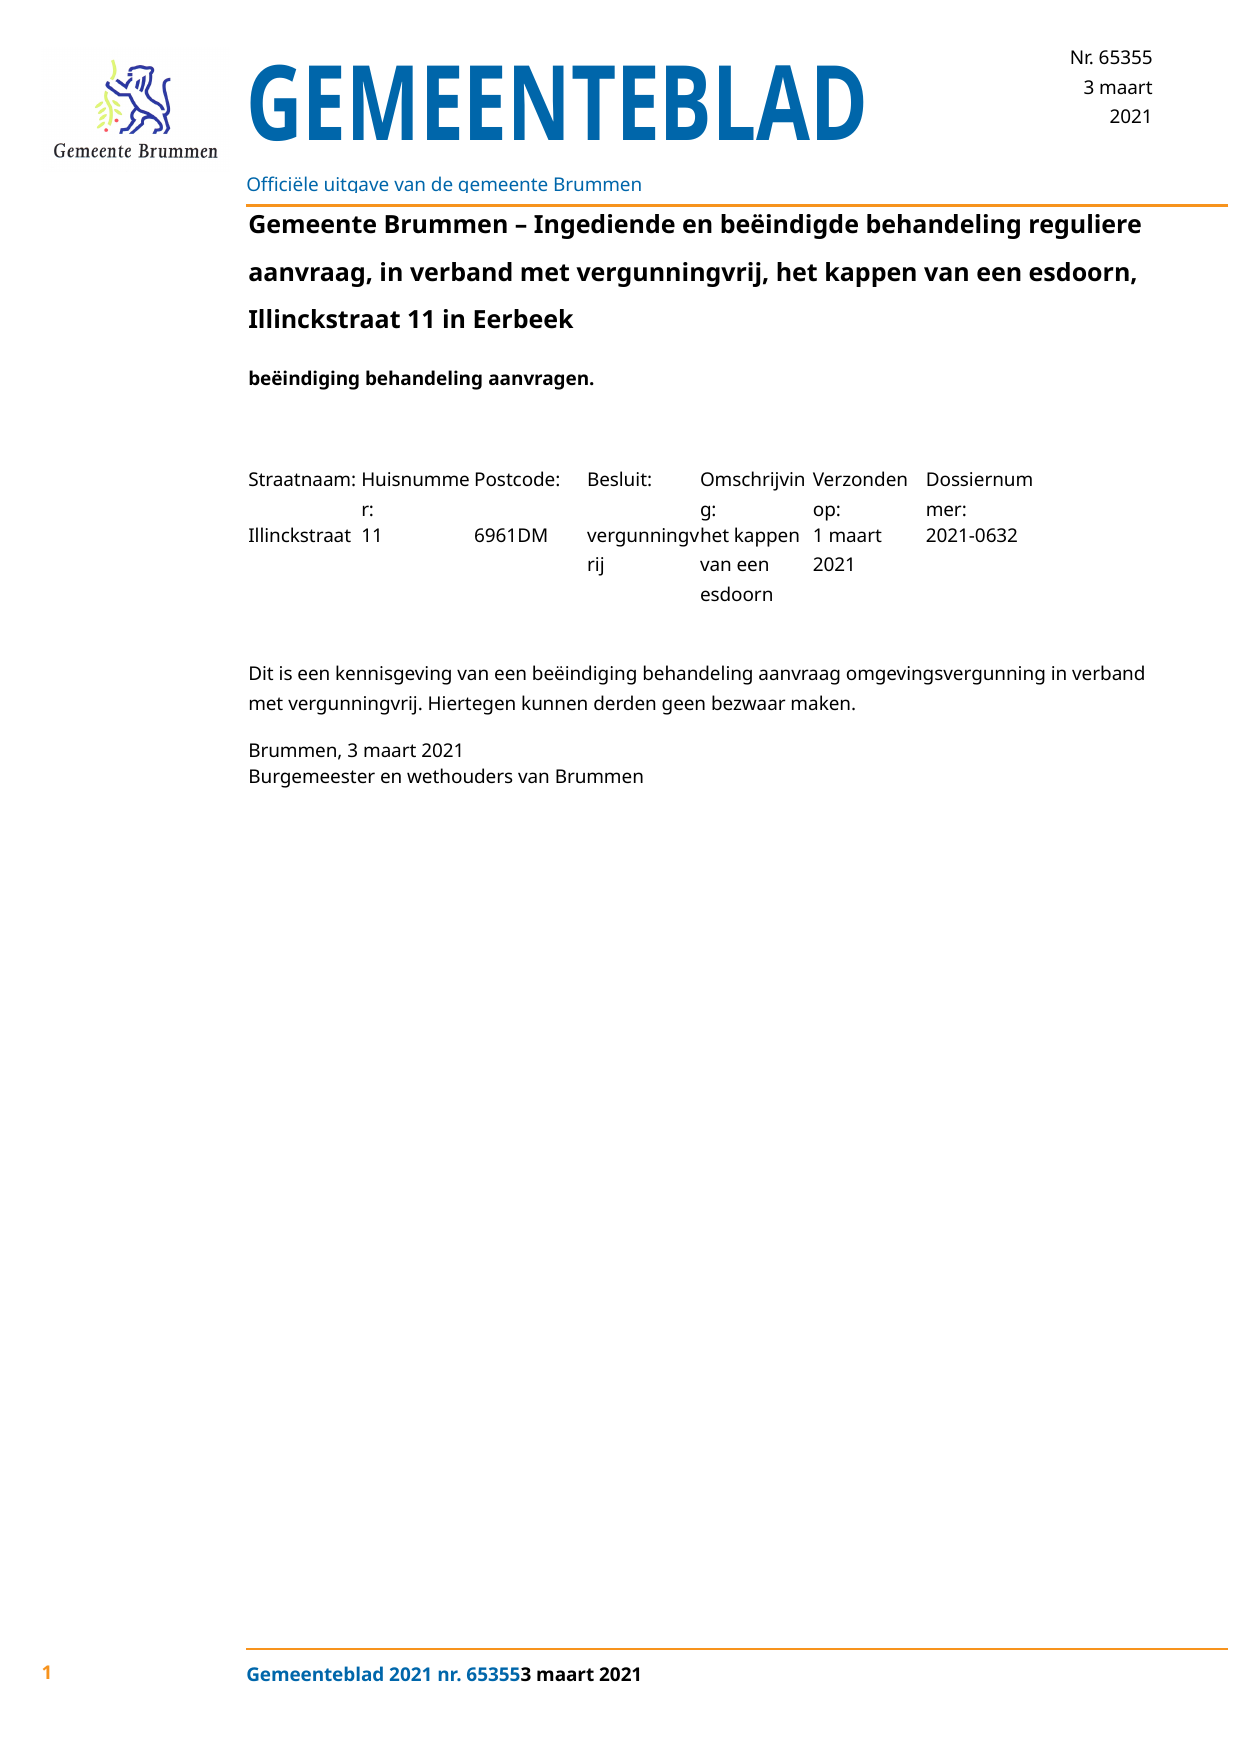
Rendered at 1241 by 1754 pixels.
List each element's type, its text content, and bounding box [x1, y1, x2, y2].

table_cell vergunningvrij [587, 522, 700, 607]
text Burgemeester en wethouders van Brummen [248, 763, 1152, 789]
table_cell 11 [361, 522, 474, 607]
text beëindiging behandeling aanvragen. [248, 366, 1152, 391]
table_header Dossiernummer: [926, 466, 1038, 522]
table_header Verzonden op: [813, 466, 926, 522]
table_cell 6961DM [474, 522, 587, 607]
table_header Omschrijving: [700, 466, 813, 522]
text Dit is een kennisgeving van een beëindiging behandeling aanvraag omgevingsvergunning in verband met vergunningvrij. Hiertegen kunnen derden geen bezwaar maken. [248, 660, 1152, 716]
text Gemeente Brummen – Ingediende en beëindigde behandeling reguliere aanvraag, in verband met vergunningvrij, het kappen van een esdoorn, Illinckstraat 11 in Eerbeek [248, 207, 1152, 336]
text Brummen, 3 maart 2021 [248, 738, 1152, 763]
table_header Besluit: [587, 466, 700, 522]
table_cell 2021-0632 [926, 522, 1038, 607]
table_cell [1039, 522, 1152, 607]
picture [41, 47, 231, 172]
table_cell 1 maart 2021 [813, 522, 926, 607]
table_header Straatnaam: [248, 466, 361, 522]
table_header [1039, 466, 1152, 522]
table_cell het kappen van een esdoorn [700, 522, 813, 607]
table_header Postcode: [474, 466, 587, 522]
table_cell Illinckstraat [248, 522, 361, 607]
table_header Huisnummer: [361, 466, 474, 522]
